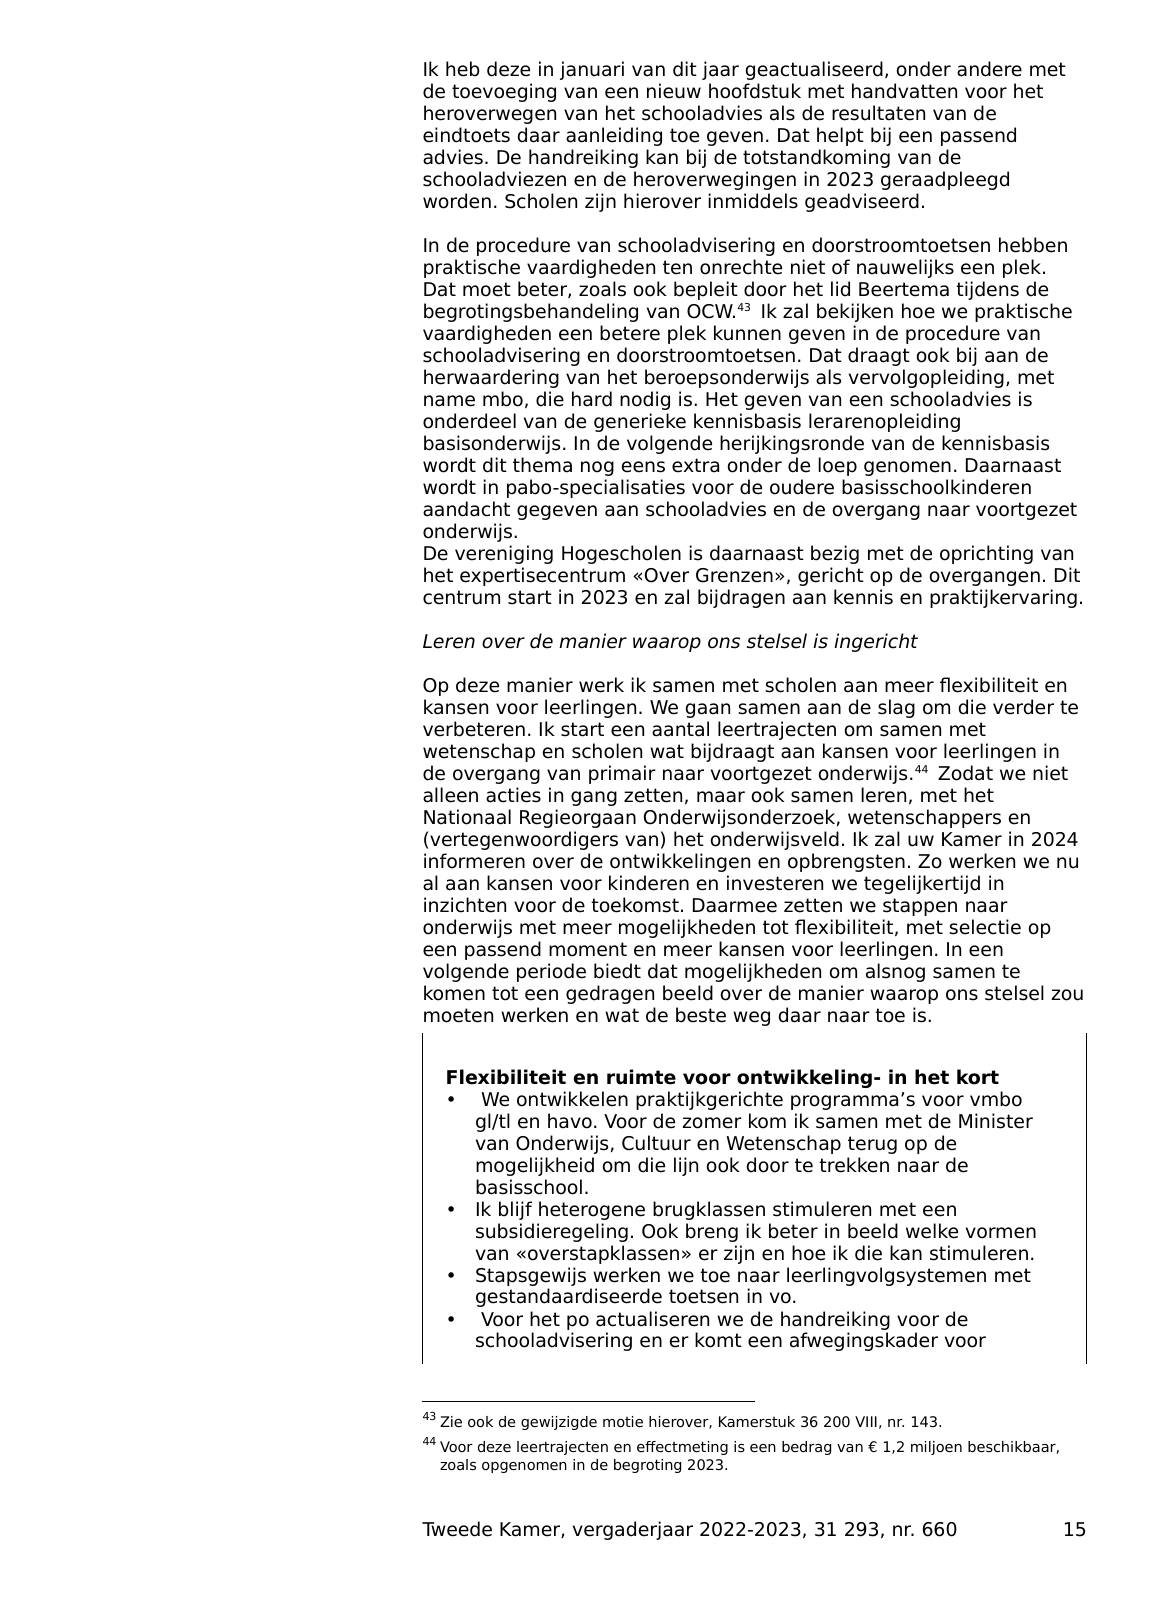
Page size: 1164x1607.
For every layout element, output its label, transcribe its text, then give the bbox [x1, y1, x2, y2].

text Zie ook de gewijzigde motie hierover, Kamerstuk 36 200 VIII, nr. 143. [422, 1410, 1087, 1432]
table_header Flexibiliteit en ruimte voor ontwikkeling- in het kort • We ontwikkelen praktijkgerichte programma’s voor vmbo gl/tl en havo. Voor de zomer kom ik samen met de Minister van Onderwijs, Cultuur en Wetenschap terug op de mogelijkheid om die lijn ook door te trekken naar de basisschool. • Ik blijf heterogene brugklassen stimuleren met een subsidieregeling. Ook breng ik beter in beeld welke vormen van «overstapklassen» er zijn en hoe ik die kan stimuleren. • Stapsgewijs werken we toe naar leerlingvolgsystemen met gestandaardiseerde toetsen in vo. • Voor het po actualiseren we de handreiking voor de schooladvisering en er komt een afwegingskader voor [423, 1033, 1086, 1364]
text De vereniging Hogescholen is daarnaast bezig met de oprichting van het expertisecentrum «Over Grenzen», gericht op de overgangen. Dit centrum start in 2023 en zal bijdragen aan kennis en praktijkervaring. [422, 543, 1087, 609]
text In de procedure van schooladvisering en doorstroomtoetsen hebben praktische vaardigheden ten onrechte niet of nauwelijks een plek. Dat moet beter, zoals ook bepleit door het lid Beertema tijdens de begrotingsbehandeling van OCW. Ik zal bekijken hoe we praktische vaardigheden een betere plek kunnen geven in de procedure van schooladvisering en doorstroomtoetsen. Dat draagt ook bij aan de herwaardering van het beroepsonderwijs als vervolgopleiding, met name mbo, die hard nodig is. Het geven van een schooladvies is onderdeel van de generieke kennisbasis lerarenopleiding basisonderwijs. In de volgende herijkingsronde van de kennisbasis wordt dit thema nog eens extra onder de loep genomen. Daarnaast wordt in pabo-specialisaties voor de oudere basisschoolkinderen aandacht gegeven aan schooladvies en de overgang naar voortgezet onderwijs. [422, 235, 1087, 543]
subtitle Leren over de manier waarop ons stelsel is ingericht [422, 631, 1087, 653]
text Voor deze leertrajecten en effectmeting is een bedrag van € 1,2 miljoen beschikbaar, zoals opgenomen in de begroting 2023. [422, 1435, 1087, 1474]
text Op deze manier werk ik samen met scholen aan meer flexibiliteit en kansen voor leerlingen. We gaan samen aan de slag om die verder te verbeteren. Ik start een aantal leertrajecten om samen met wetenschap en scholen wat bijdraagt aan kansen voor leerlingen in de overgang van primair naar voortgezet onderwijs. Zodat we niet alleen acties in gang zetten, maar ook samen leren, met het Nationaal Regieorgaan Onderwijsonderzoek, wetenschappers en (vertegenwoordigers van) het onderwijsveld. Ik zal uw Kamer in 2024 informeren over de ontwikkelingen en opbrengsten. Zo werken we nu al aan kansen voor kinderen en investeren we tegelijkertijd in inzichten voor de toekomst. Daarmee zetten we stappen naar onderwijs met meer mogelijkheden tot flexibiliteit, met selectie op een passend moment en meer kansen voor leerlingen. In een volgende periode biedt dat mogelijkheden om alsnog samen te komen tot een gedragen beeld over de manier waarop ons stelsel zou moeten werken en wat de beste weg daar naar toe is. [422, 675, 1087, 1027]
text Ik heb deze in januari van dit jaar geactualiseerd, onder andere met de toevoeging van een nieuw hoofdstuk met handvatten voor het heroverwegen van het schooladvies als de resultaten van de eindtoets daar aanleiding toe geven. Dat helpt bij een passend advies. De handreiking kan bij de totstandkoming van de schooladviezen en de heroverwegingen in 2023 geraadpleegd worden. Scholen zijn hierover inmiddels geadviseerd. [422, 59, 1087, 213]
